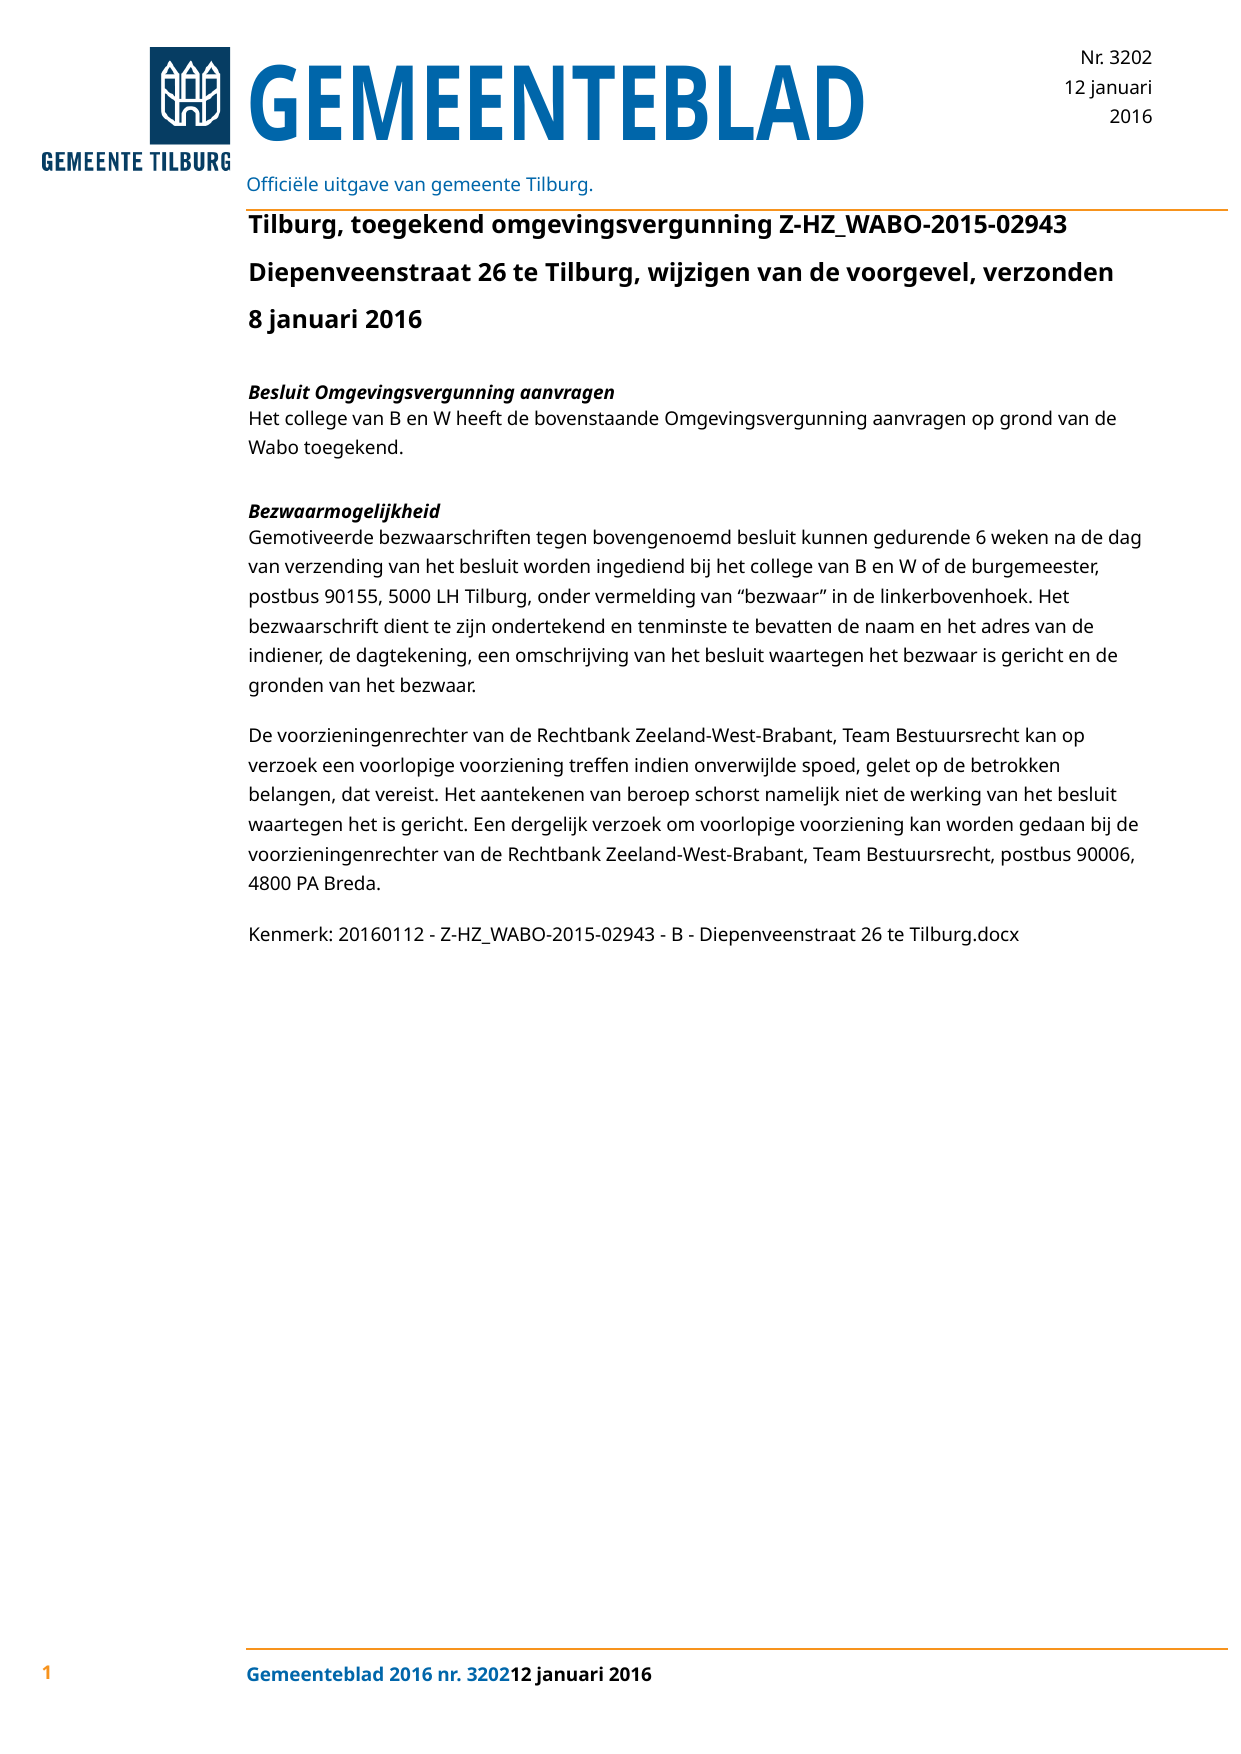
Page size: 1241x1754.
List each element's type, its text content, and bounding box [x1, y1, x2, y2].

text Gemotiveerde bezwaarschriften tegen bovengenoemd besluit kunnen gedurende 6 weken na de dag van verzending van het besluit worden ingediend bij het college van B en W of de burgemeester, postbus 90155, 5000 LH Tilburg, onder vermelding van “bezwaar” in de linkerbovenhoek. Het bezwaarschrift dient te zijn ondertekend en tenminste te bevatten de naam en het adres van de indiener, de dagtekening, een omschrijving van het besluit waartegen het bezwaar is gericht en de gronden van het bezwaar. [248, 524, 1152, 698]
text Het college van B en W heeft de bovenstaande Omgevingsvergunning aanvragen op grond van de Wabo toegekend. [248, 405, 1152, 460]
text Bezwaarmogelijkheid [248, 498, 1152, 524]
text Besluit Omgevingsvergunning aanvragen [248, 379, 1152, 405]
text Kenmerk: 20160112 - Z-HZ_WABO-2015-02943 - B - Diepenveenstraat 26 te Tilburg.docx [248, 921, 1152, 946]
text De voorzieningenrechter van de Rechtbank Zeeland-West-Brabant, Team Bestuursrecht kan op verzoek een voorlopige voorziening treffen indien onverwijlde spoed, gelet op de betrokken belangen, dat vereist. Het aantekenen van beroep schorst namelijk niet de werking van het besluit waartegen het is gericht. Een dergelijk verzoek om voorlopige voorziening kan worden gedaan bij de voorzieningenrechter van de Rechtbank Zeeland-West-Brabant, Team Bestuursrecht, postbus 90006, 4800 PA Breda. [248, 722, 1152, 896]
text Tilburg, toegekend omgevingsvergunning Z-HZ_WABO-2015-02943 Diepenveenstraat 26 te Tilburg, wijzigen van de voorgevel, verzonden 8 januari 2016 [248, 211, 1152, 336]
picture [41, 47, 231, 172]
